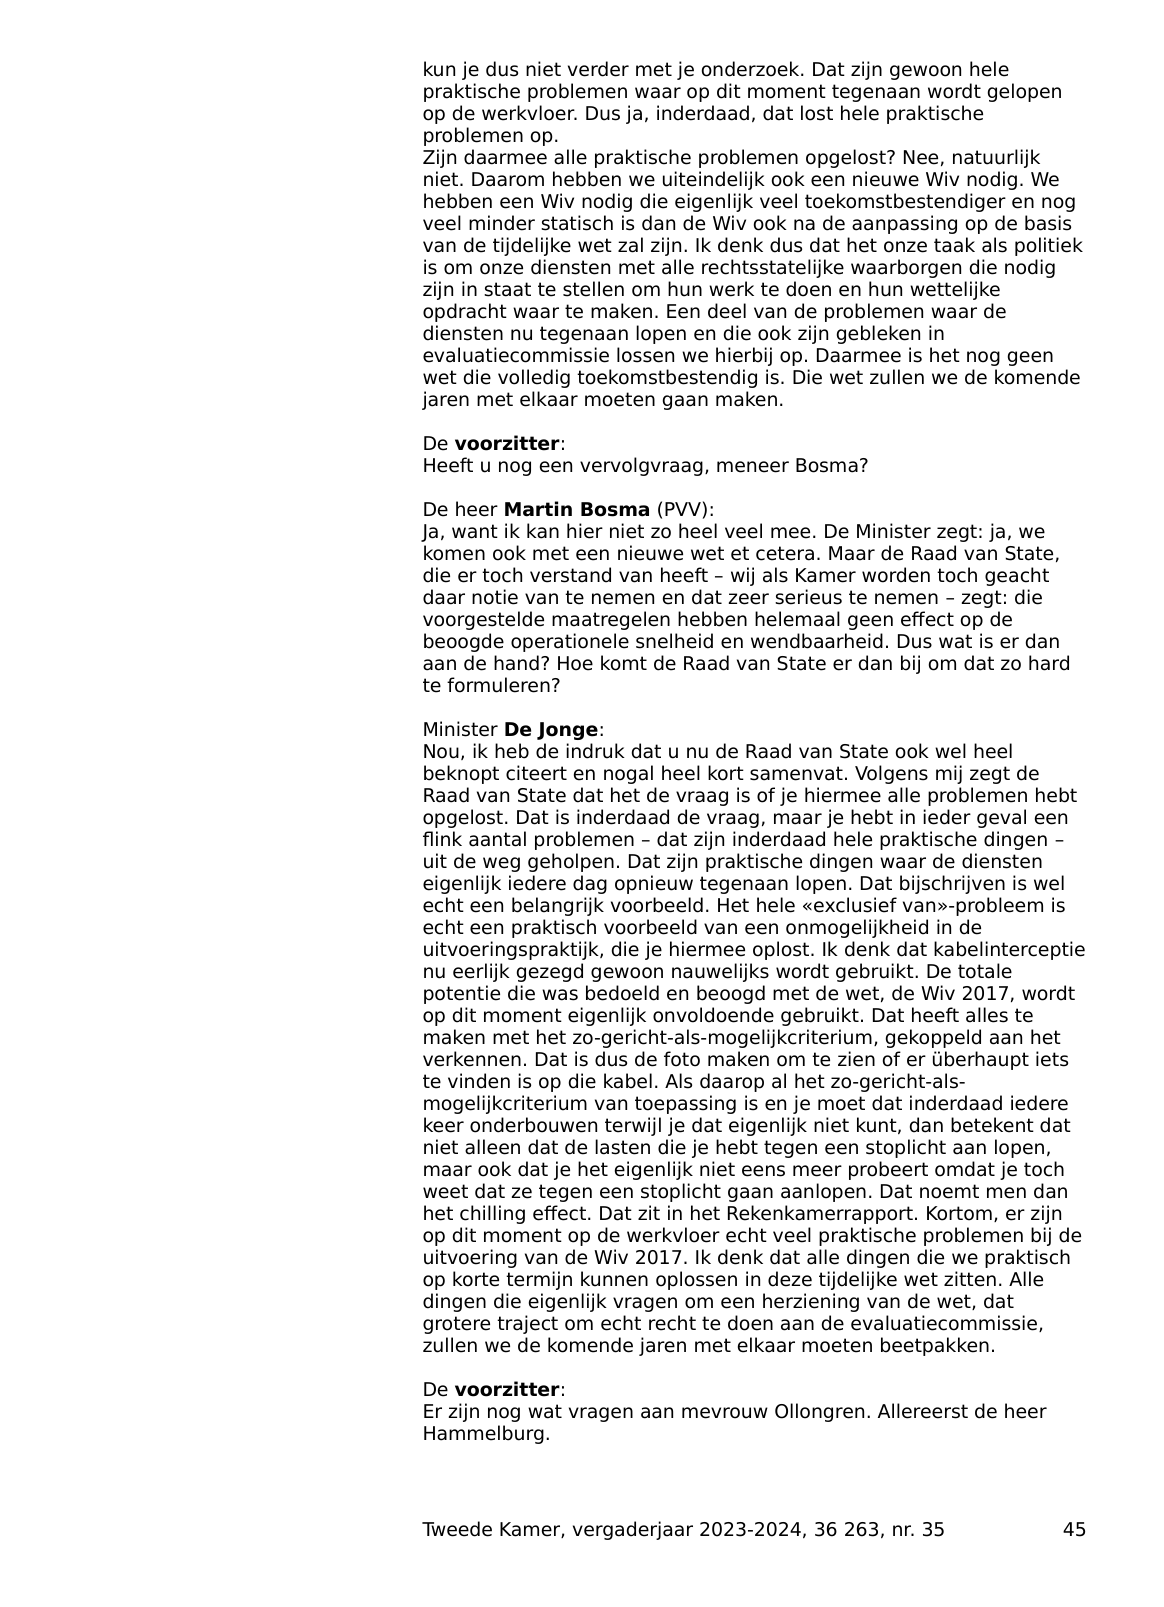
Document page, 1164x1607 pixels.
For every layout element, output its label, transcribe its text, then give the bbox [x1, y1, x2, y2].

text Ja, want ik kan hier niet zo heel veel mee. De Minister zegt: ja, we komen ook met een nieuwe wet et cetera. Maar de Raad van State, die er toch verstand van heeft – wij als Kamer worden toch geacht daar notie van te nemen en dat zeer serieus te nemen – zegt: die voorgestelde maatregelen hebben helemaal geen effect op de beoogde operationele snelheid en wendbaarheid. Dus wat is er dan aan de hand? Hoe komt de Raad van State er dan bij om dat zo hard te formuleren? [422, 521, 1087, 697]
text De voorzitter: [422, 433, 1087, 455]
text De voorzitter: [422, 1379, 1087, 1401]
text Zijn daarmee alle praktische problemen opgelost? Nee, natuurlijk niet. Daarom hebben we uiteindelijk ook een nieuwe Wiv nodig. We hebben een Wiv nodig die eigenlijk veel toekomstbestendiger en nog veel minder statisch is dan de Wiv ook na de aanpassing op de basis van de tijdelijke wet zal zijn. Ik denk dus dat het onze taak als politiek is om onze diensten met alle rechtsstatelijke waarborgen die nodig zijn in staat te stellen om hun werk te doen en hun wettelijke opdracht waar te maken. Een deel van de problemen waar de diensten nu tegenaan lopen en die ook zijn gebleken in evaluatiecommissie lossen we hierbij op. Daarmee is het nog geen wet die volledig toekomstbestendig is. Die wet zullen we de komende jaren met elkaar moeten gaan maken. [422, 147, 1087, 411]
text Er zijn nog wat vragen aan mevrouw Ollongren. Allereerst de heer Hammelburg. [422, 1401, 1087, 1444]
text Nou, ik heb de indruk dat u nu de Raad van State ook wel heel beknopt citeert en nogal heel kort samenvat. Volgens mij zegt de Raad van State dat het de vraag is of je hiermee alle problemen hebt opgelost. Dat is inderdaad de vraag, maar je hebt in ieder geval een flink aantal problemen – dat zijn inderdaad hele praktische dingen – uit de weg geholpen. Dat zijn praktische dingen waar de diensten eigenlijk iedere dag opnieuw tegenaan lopen. Dat bijschrijven is wel echt een belangrijk voorbeeld. Het hele «exclusief van»-probleem is echt een praktisch voorbeeld van een onmogelijkheid in de uitvoeringspraktijk, die je hiermee oplost. Ik denk dat kabelinterceptie nu eerlijk gezegd gewoon nauwelijks wordt gebruikt. De totale potentie die was bedoeld en beoogd met de wet, de Wiv 2017, wordt op dit moment eigenlijk onvoldoende gebruikt. Dat heeft alles te maken met het zo-gericht-als-mogelijkcriterium, gekoppeld aan het verkennen. Dat is dus de foto maken om te zien of er überhaupt iets te vinden is op die kabel. Als daarop al het zo-gericht-als-mogelijkcriterium van toepassing is en je moet dat inderdaad iedere keer onderbouwen terwijl je dat eigenlijk niet kunt, dan betekent dat niet alleen dat de lasten die je hebt tegen een stoplicht aan lopen, maar ook dat je het eigenlijk niet eens meer probeert omdat je toch weet dat ze tegen een stoplicht gaan aanlopen. Dat noemt men dan het chilling effect. Dat zit in het Rekenkamerrapport. Kortom, er zijn op dit moment op de werkvloer echt veel praktische problemen bij de uitvoering van de Wiv 2017. Ik denk dat alle dingen die we praktisch op korte termijn kunnen oplossen in deze tijdelijke wet zitten. Alle dingen die eigenlijk vragen om een herziening van de wet, dat grotere traject om echt recht te doen aan de evaluatiecommissie, zullen we de komende jaren met elkaar moeten beetpakken. [422, 741, 1087, 1356]
text De heer Martin Bosma (PVV): [422, 499, 1087, 521]
text Minister De Jonge: [422, 719, 1087, 741]
text Heeft u nog een vervolgvraag, meneer Bosma? [422, 455, 1087, 477]
text kun je dus niet verder met je onderzoek. Dat zijn gewoon hele praktische problemen waar op dit moment tegenaan wordt gelopen op de werkvloer. Dus ja, inderdaad, dat lost hele praktische problemen op. [422, 59, 1087, 147]
